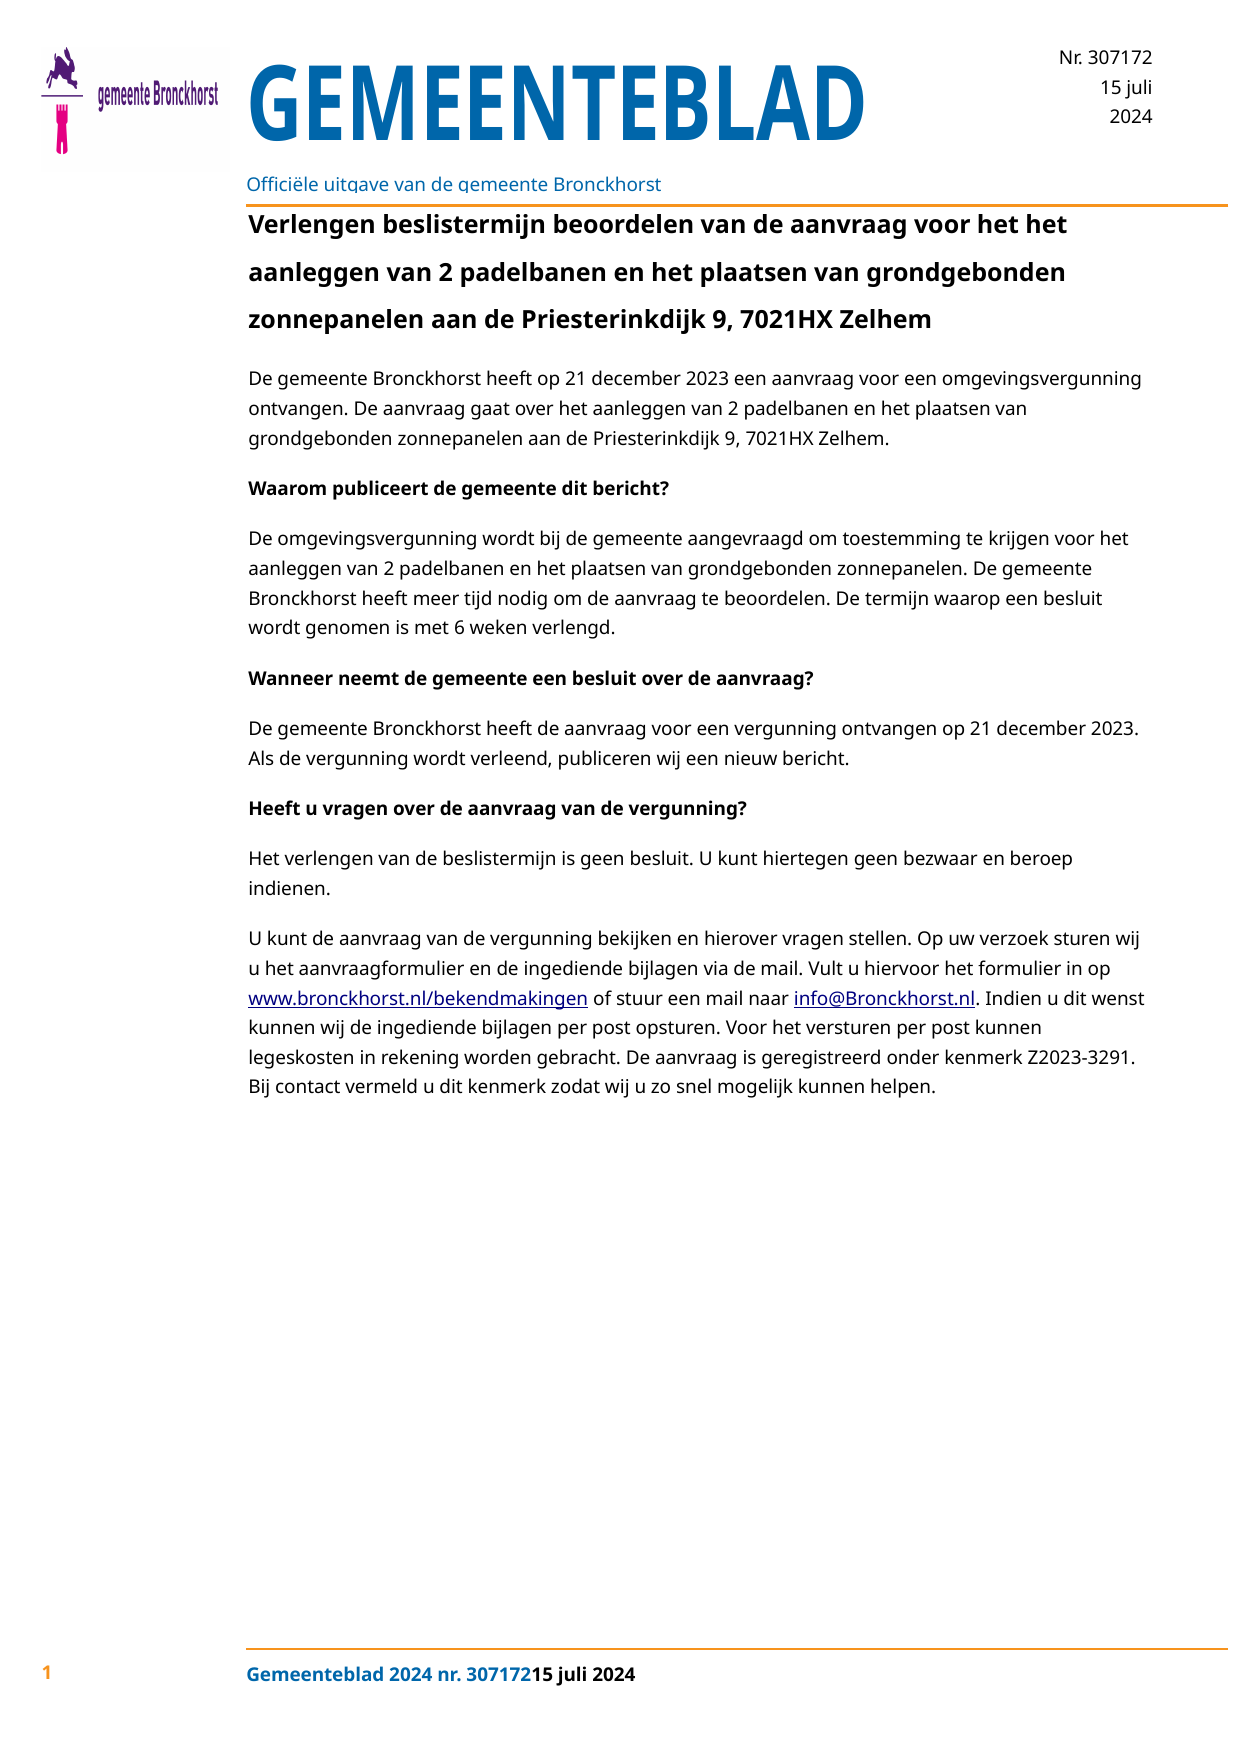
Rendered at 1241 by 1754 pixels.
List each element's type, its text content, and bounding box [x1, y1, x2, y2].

text U kunt de aanvraag van de vergunning bekijken en hierover vragen stellen. Op uw verzoek sturen wij u het aanvraagformulier en de ingediende bijlagen via de mail. Vult u hiervoor het formulier in op www.bronckhorst.nl/bekendmakingen of stuur een mail naar info@Bronckhorst.nl. Indien u dit wenst kunnen wij de ingediende bijlagen per post opsturen. Voor het versturen per post kunnen legeskosten in rekening worden gebracht. De aanvraag is geregistreerd onder kenmerk Z2023-3291. Bij contact vermeld u dit kenmerk zodat wij u zo snel mogelijk kunnen helpen. [248, 926, 1152, 1099]
picture [41, 47, 231, 172]
text Wanneer neemt de gemeente een besluit over de aanvraag? [248, 665, 1152, 690]
text De gemeente Bronckhorst heeft op 21 december 2023 een aanvraag voor een omgevingsvergunning ontvangen. De aanvraag gaat over het aanleggen van 2 padelbanen en het plaatsen van grondgebonden zonnepanelen aan de Priesterinkdijk 9, 7021HX Zelhem. [248, 366, 1152, 450]
text De gemeente Bronckhorst heeft de aanvraag voor een vergunning ontvangen op 21 december 2023. Als de vergunning wordt verleend, publiceren wij een nieuw bericht. [248, 715, 1152, 770]
text Het verlengen van de beslistermijn is geen besluit. U kunt hiertegen geen bezwaar en beroep indienen. [248, 846, 1152, 901]
text Waarom publiceert de gemeente dit bericht? [248, 475, 1152, 501]
text De omgevingsvergunning wordt bij de gemeente aangevraagd om toestemming te krijgen voor het aanleggen van 2 padelbanen en het plaatsen van grondgebonden zonnepanelen. De gemeente Bronckhorst heeft meer tijd nodig om de aanvraag te beoordelen. De termijn waarop een besluit wordt genomen is met 6 weken verlengd. [248, 526, 1152, 640]
text Verlengen beslistermijn beoordelen van de aanvraag voor het het aanleggen van 2 padelbanen en het plaatsen van grondgebonden zonnepanelen aan de Priesterinkdijk 9, 7021HX Zelhem [248, 207, 1152, 336]
text Heeft u vragen over de aanvraag van de vergunning? [248, 795, 1152, 821]
